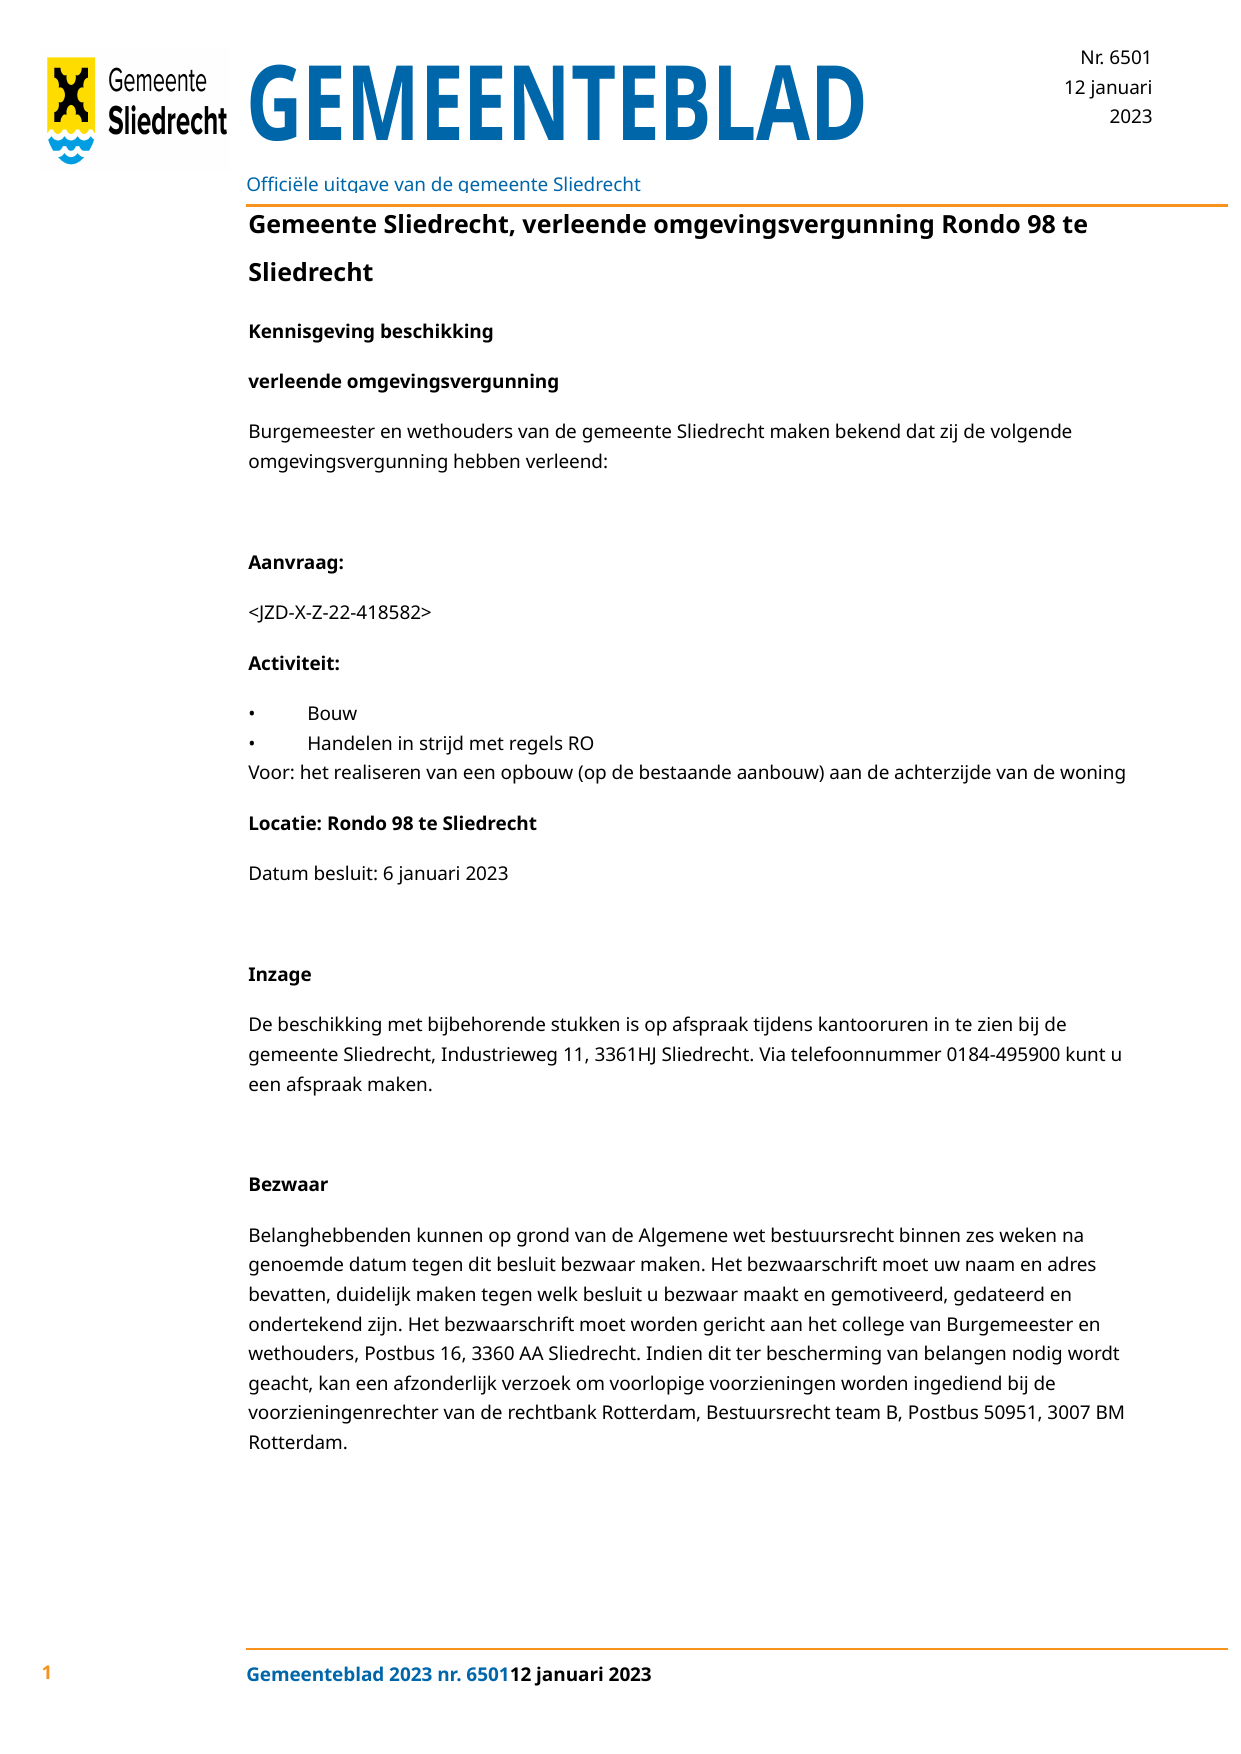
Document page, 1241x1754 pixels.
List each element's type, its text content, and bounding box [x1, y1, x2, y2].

list Bouw [248, 700, 1152, 726]
text Bezwaar [248, 1172, 1152, 1197]
text Locatie: Rondo 98 te Sliedrecht [248, 810, 1152, 836]
text Gemeente Sliedrecht, verleende omgevingsvergunning Rondo 98 te Sliedrecht [248, 207, 1152, 288]
text Burgemeester en wethouders van de gemeente Sliedrecht maken bekend dat zij de volgende omgevingsvergunning hebben verleend: [248, 419, 1152, 474]
text Datum besluit: 6 januari 2023 [248, 860, 1152, 886]
text verleende omgevingsvergunning [248, 368, 1152, 394]
text De beschikking met bijbehorende stukken is op afspraak tijdens kantooruren in te zien bij de gemeente Sliedrecht, Industrieweg 11, 3361HJ Sliedrecht. Via telefoonnummer 0184-495900 kunt u een afspraak maken. [248, 1012, 1152, 1097]
text Aanvraag: [248, 549, 1152, 575]
picture [41, 47, 231, 172]
text Activiteit: [248, 650, 1152, 676]
text Belanghebbenden kunnen op grond van de Algemene wet bestuursrecht binnen zes weken na genoemde datum tegen dit besluit bezwaar maken. Het bezwaarschrift moet uw naam en adres bevatten, duidelijk maken tegen welk besluit u bezwaar maakt en gemotiveerd, gedateerd en ondertekend zijn. Het bezwaarschrift moet worden gericht aan het college van Burgemeester en wethouders, Postbus 16, 3360 AA Sliedrecht. Indien dit ter bescherming van belangen nodig wordt geacht, kan een afzonderlijk verzoek om voorlopige voorzieningen worden ingediend bij de voorzieningenrechter van de rechtbank Rotterdam, Bestuursrecht team B, Postbus 50951, 3007 BM Rotterdam. [248, 1222, 1152, 1455]
text Kennisgeving beschikking [248, 318, 1152, 344]
text Voor: het realiseren van een opbouw (op de bestaande aanbouw) aan de achterzijde van de woning [248, 759, 1152, 785]
text Inzage [248, 961, 1152, 987]
text <JZD-X-Z-22-418582> [248, 599, 1152, 625]
list Handelen in strijd met regels RO [248, 730, 1152, 756]
